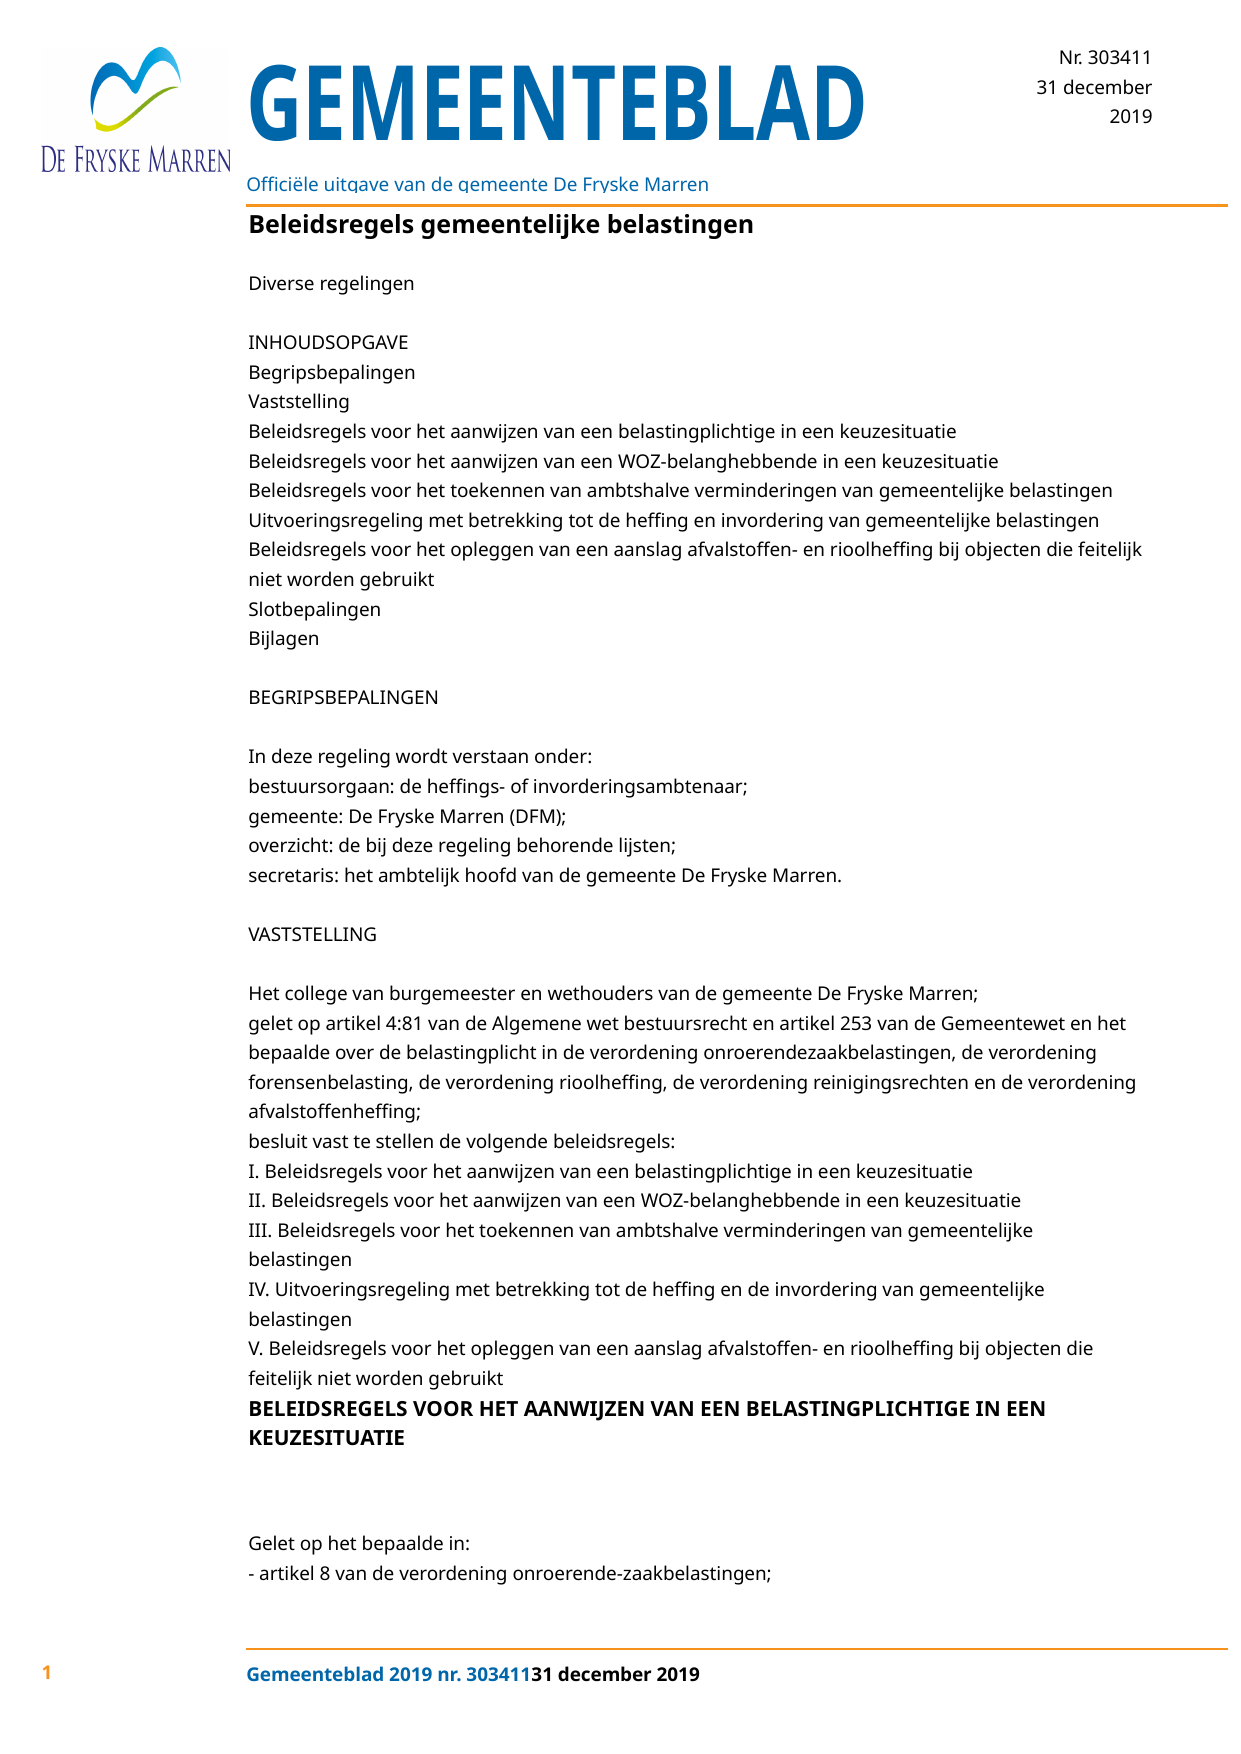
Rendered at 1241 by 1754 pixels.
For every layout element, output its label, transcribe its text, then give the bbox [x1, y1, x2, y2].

text Beleidsregels gemeentelijke belastingen [248, 207, 1152, 241]
text IV. Uitvoeringsregeling met betrekking tot de heffing en de invordering van gemeentelijke [248, 1276, 1152, 1302]
text BEGRIPSBEPALINGEN [248, 684, 1152, 710]
text gemeente: De Fryske Marren (DFM); [248, 803, 1152, 828]
text belastingen [248, 1247, 1152, 1272]
text - artikel 8 van de verordening onroerende-zaakbelastingen; [248, 1560, 1152, 1586]
text Slotbepalingen [248, 596, 1152, 621]
text overzicht: de bij deze regeling behorende lijsten; [248, 832, 1152, 858]
text VASTSTELLING [248, 921, 1152, 947]
text INHOUDSOPGAVE [248, 329, 1152, 355]
text belastingen [248, 1306, 1152, 1331]
text V. Beleidsregels voor het opleggen van een aanslag afvalstoffen- en rioolheffing bij objecten die [248, 1335, 1152, 1361]
text Beleidsregels voor het opleggen van een aanslag afvalstoffen- en rioolheffing bij objecten die feitelijk niet worden gebruikt [248, 537, 1152, 592]
text II. Beleidsregels voor het aanwijzen van een WOZ-belanghebbende in een keuzesituatie [248, 1187, 1152, 1213]
text Uitvoeringsregeling met betrekking tot de heffing en invordering van gemeentelijke belastingen [248, 507, 1152, 533]
text gelet op artikel 4:81 van de Algemene wet bestuursrecht en artikel 253 van de Gemeentewet en het bepaalde over de belastingplicht in de verordening onroerendezaakbelastingen, de verordening forensenbelasting, de verordening rioolheffing, de verordening reinigingsrechten en de verordening afvalstoffenheffing; [248, 1010, 1152, 1124]
text bestuursorgaan: de heffings- of invorderingsambtenaar; [248, 773, 1152, 799]
text secretaris: het ambtelijk hoofd van de gemeente De Fryske Marren. [248, 862, 1152, 888]
picture [41, 47, 231, 172]
text Beleidsregels voor het toekennen van ambtshalve verminderingen van gemeentelijke belastingen [248, 477, 1152, 503]
text BELEIDSREGELS VOOR HET AANWIJZEN VAN EEN BELASTINGPLICHTIGE IN EEN KEUZESITUATIE [248, 1394, 1152, 1451]
text Het college van burgemeester en wethouders van de gemeente De Fryske Marren; [248, 980, 1152, 1006]
text Gelet op het bepaalde in: [248, 1530, 1152, 1556]
text III. Beleidsregels voor het toekennen van ambtshalve verminderingen van gemeentelijke [248, 1217, 1152, 1243]
text I. Beleidsregels voor het aanwijzen van een belastingplichtige in een keuzesituatie [248, 1158, 1152, 1183]
text Vaststelling [248, 389, 1152, 414]
text Beleidsregels voor het aanwijzen van een WOZ-belanghebbende in een keuzesituatie [248, 448, 1152, 473]
text Bijlagen [248, 625, 1152, 651]
text Begripsbepalingen [248, 359, 1152, 385]
text Diverse regelingen [248, 270, 1152, 296]
text Beleidsregels voor het aanwijzen van een belastingplichtige in een keuzesituatie [248, 418, 1152, 444]
text feitelijk niet worden gebruikt [248, 1365, 1152, 1391]
text besluit vast te stellen de volgende beleidsregels: [248, 1128, 1152, 1154]
text In deze regeling wordt verstaan onder: [248, 744, 1152, 769]
